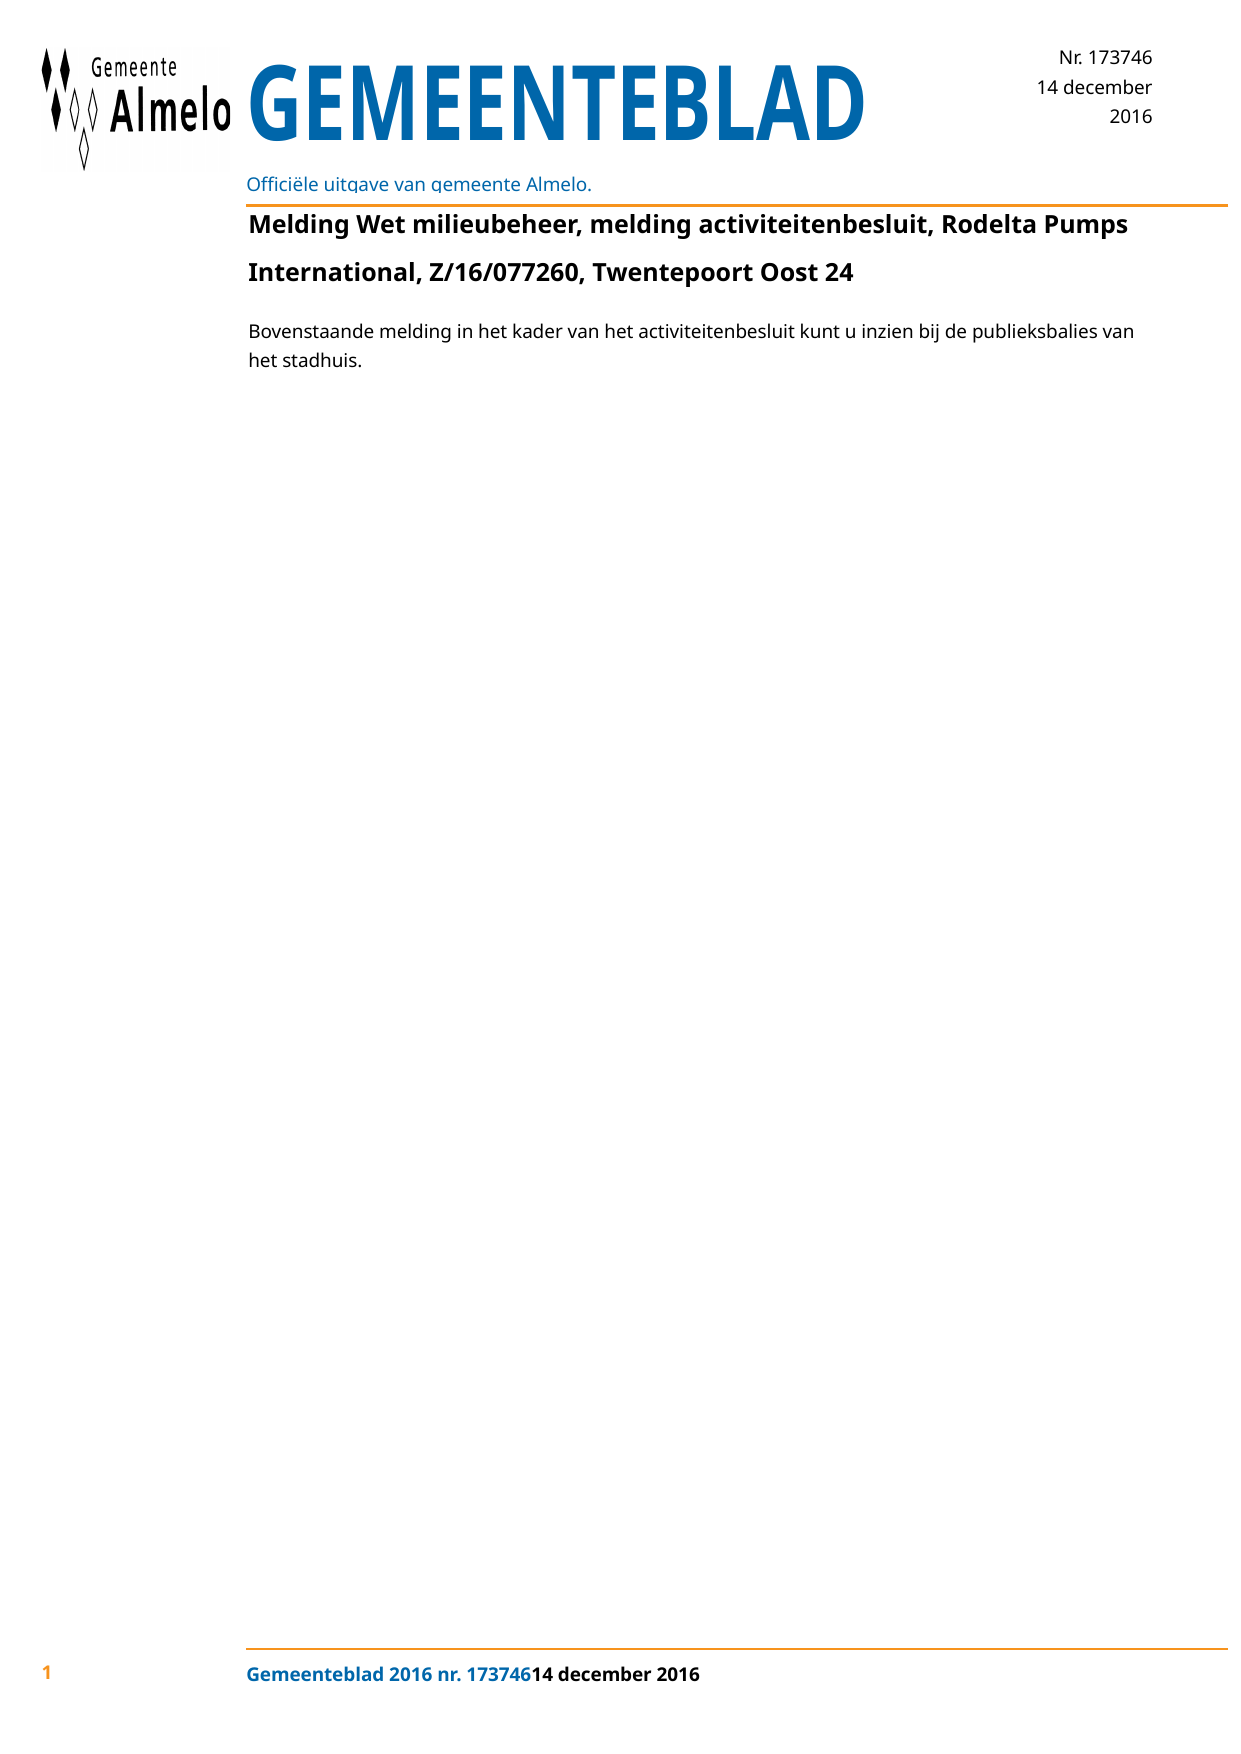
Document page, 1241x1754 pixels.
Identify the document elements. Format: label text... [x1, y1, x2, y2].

text Bovenstaande melding in het kader van het activiteitenbesluit kunt u inzien bij de publieksbalies van het stadhuis. [248, 318, 1152, 373]
picture [41, 47, 231, 172]
text Melding Wet milieubeheer, melding activiteitenbesluit, Rodelta Pumps International, Z/16/077260, Twentepoort Oost 24 [248, 207, 1152, 288]
